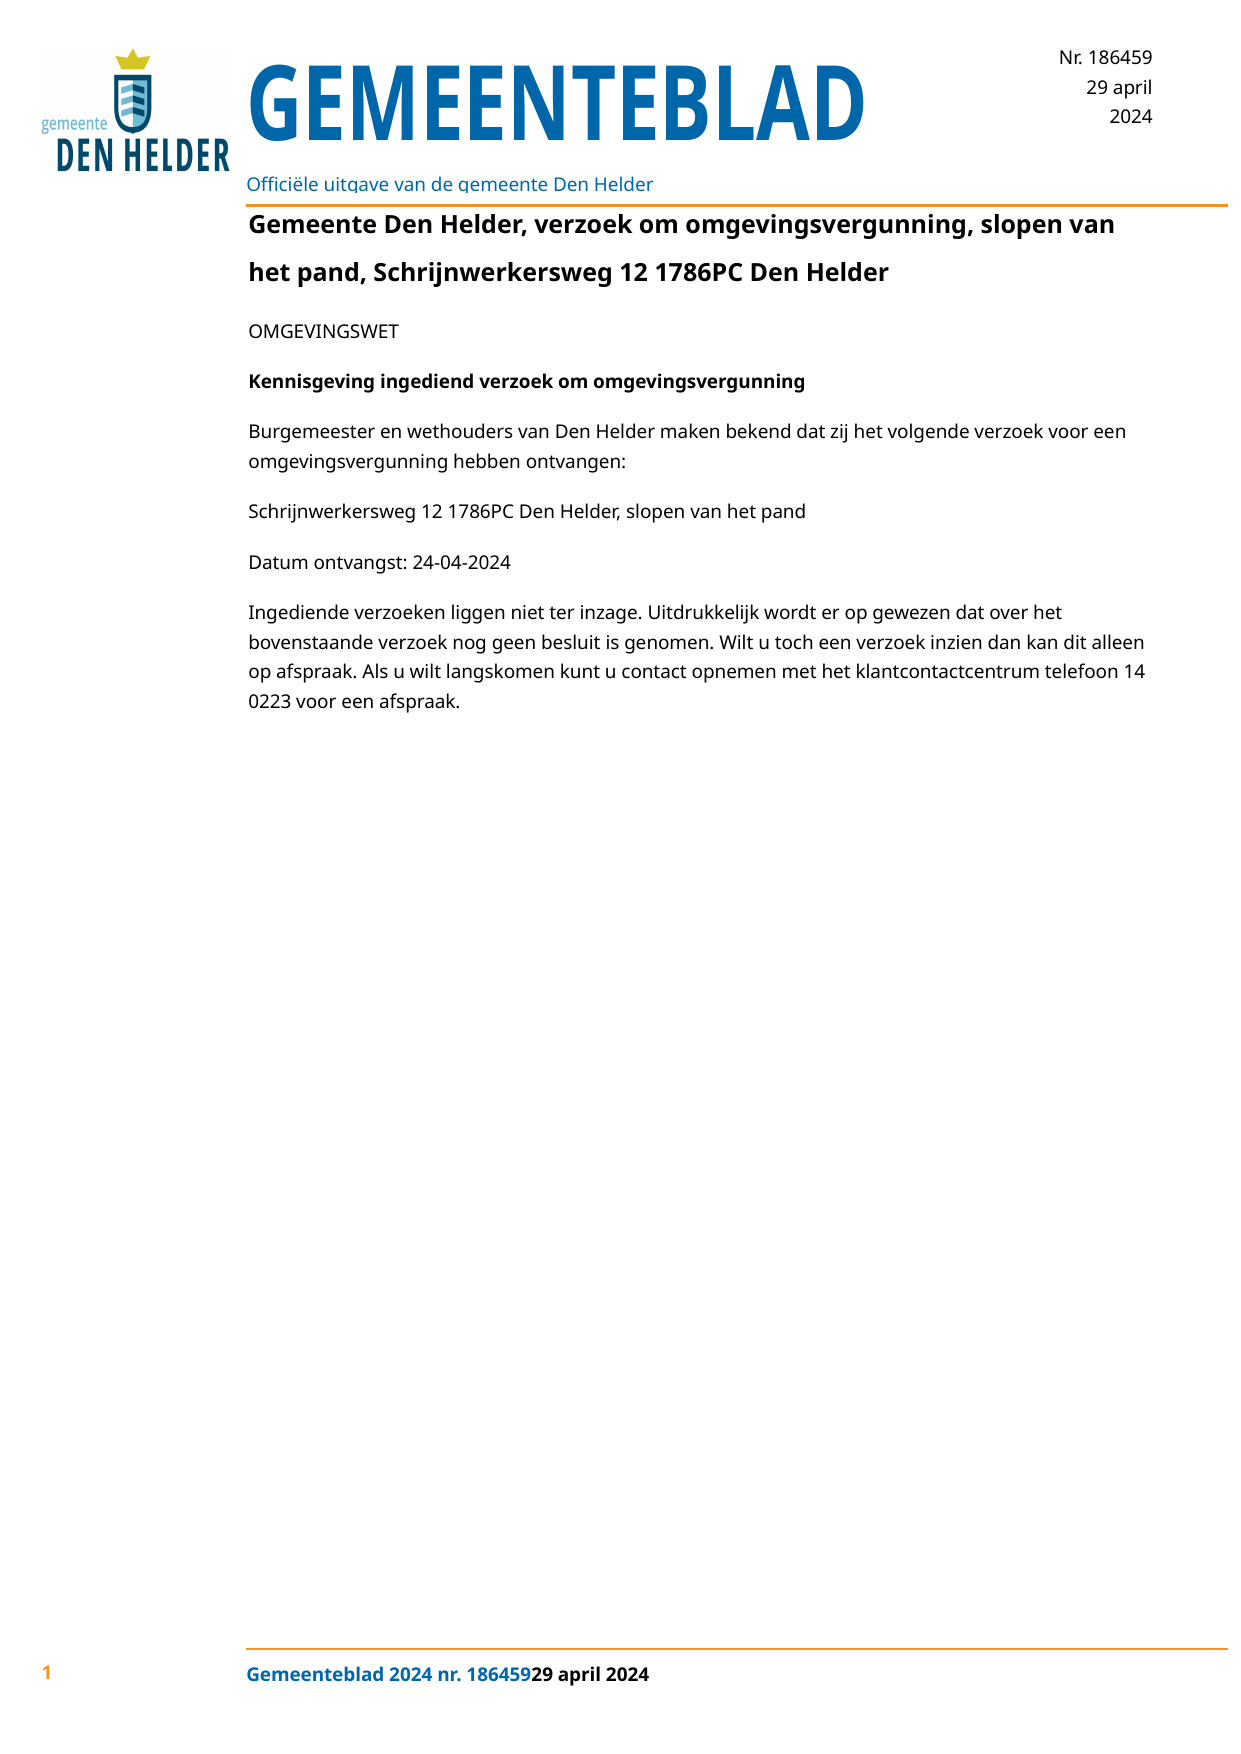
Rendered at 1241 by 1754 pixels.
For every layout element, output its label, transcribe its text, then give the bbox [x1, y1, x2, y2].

text Schrijnwerkersweg 12 1786PC Den Helder, slopen van het pand [248, 499, 1152, 524]
picture [182, 144, 187, 165]
picture [63, 144, 68, 165]
text Burgemeester en wethouders van Den Helder maken bekend dat zij het volgende verzoek voor een omgevingsvergunning hebben ontvangen: [248, 419, 1152, 474]
text OMGEVINGSWET [248, 318, 1152, 344]
text Datum ontvangst: 24-04-2024 [248, 549, 1152, 575]
picture [220, 160, 224, 172]
picture [41, 47, 231, 172]
picture [100, 154, 106, 172]
text Ingediende verzoeken liggen niet ter inzage. Uitdrukkelijk wordt er op gewezen dat over het bovenstaande verzoek nog geen besluit is genomen. Wilt u toch een verzoek inzien dan kan dit alleen op afspraak. Als u wilt langskomen kunt u contact opnemen met het klantcontactcentrum telefoon 14 0223 voor een afspraak. [248, 599, 1152, 714]
text Gemeente Den Helder, verzoek om omgevingsvergunning, slopen van het pand, Schrijnwerkersweg 12 1786PC Den Helder [248, 207, 1152, 288]
picture [130, 157, 135, 172]
text Kennisgeving ingediend verzoek om omgevingsvergunning [248, 368, 1152, 394]
